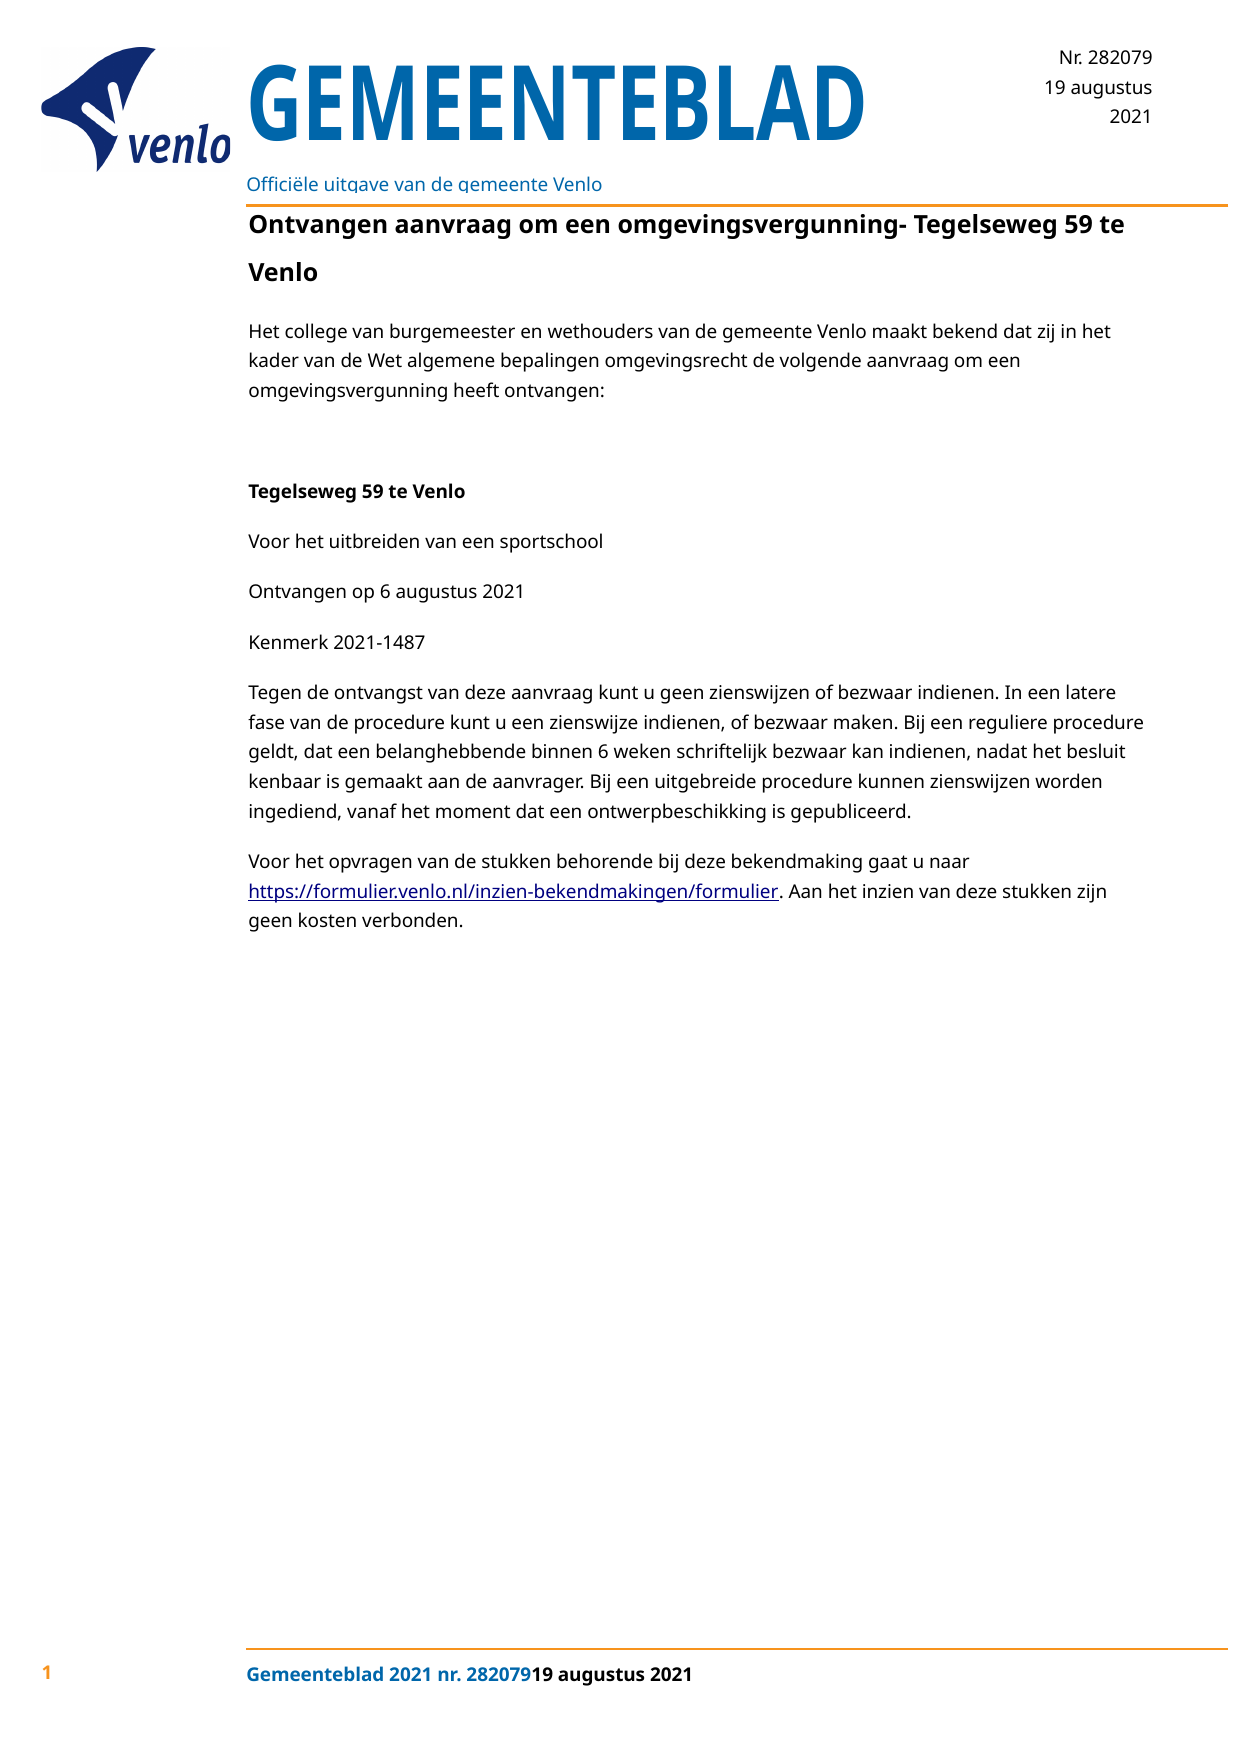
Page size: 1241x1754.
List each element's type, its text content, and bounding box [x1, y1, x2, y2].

text Tegen de ontvangst van deze aanvraag kunt u geen zienswijzen of bezwaar indienen. In een latere fase van de procedure kunt u een zienswijze indienen, of bezwaar maken. Bij een reguliere procedure geldt, dat een belanghebbende binnen 6 weken schriftelijk bezwaar kan indienen, nadat het besluit kenbaar is gemaakt aan de aanvrager. Bij een uitgebreide procedure kunnen zienswijzen worden ingediend, vanaf het moment dat een ontwerpbeschikking is gepubliceerd. [248, 679, 1152, 824]
picture [41, 47, 231, 172]
text Ontvangen aanvraag om een omgevingsvergunning- Tegelseweg 59 te Venlo [248, 207, 1152, 288]
text Tegelseweg 59 te Venlo [248, 478, 1152, 504]
text Het college van burgemeester en wethouders van de gemeente Venlo maakt bekend dat zij in het kader van de Wet algemene bepalingen omgevingsrecht de volgende aanvraag om een omgevingsvergunning heeft ontvangen: [248, 318, 1152, 403]
text Kenmerk 2021-1487 [248, 629, 1152, 655]
text Voor het uitbreiden van een sportschool [248, 528, 1152, 554]
text Ontvangen op 6 augustus 2021 [248, 579, 1152, 604]
text Voor het opvragen van de stukken behorende bij deze bekendmaking gaat u naar https://formulier.venlo.nl/inzien-bekendmakingen/formulier. Aan het inzien van deze stukken zijn geen kosten verbonden. [248, 848, 1152, 933]
